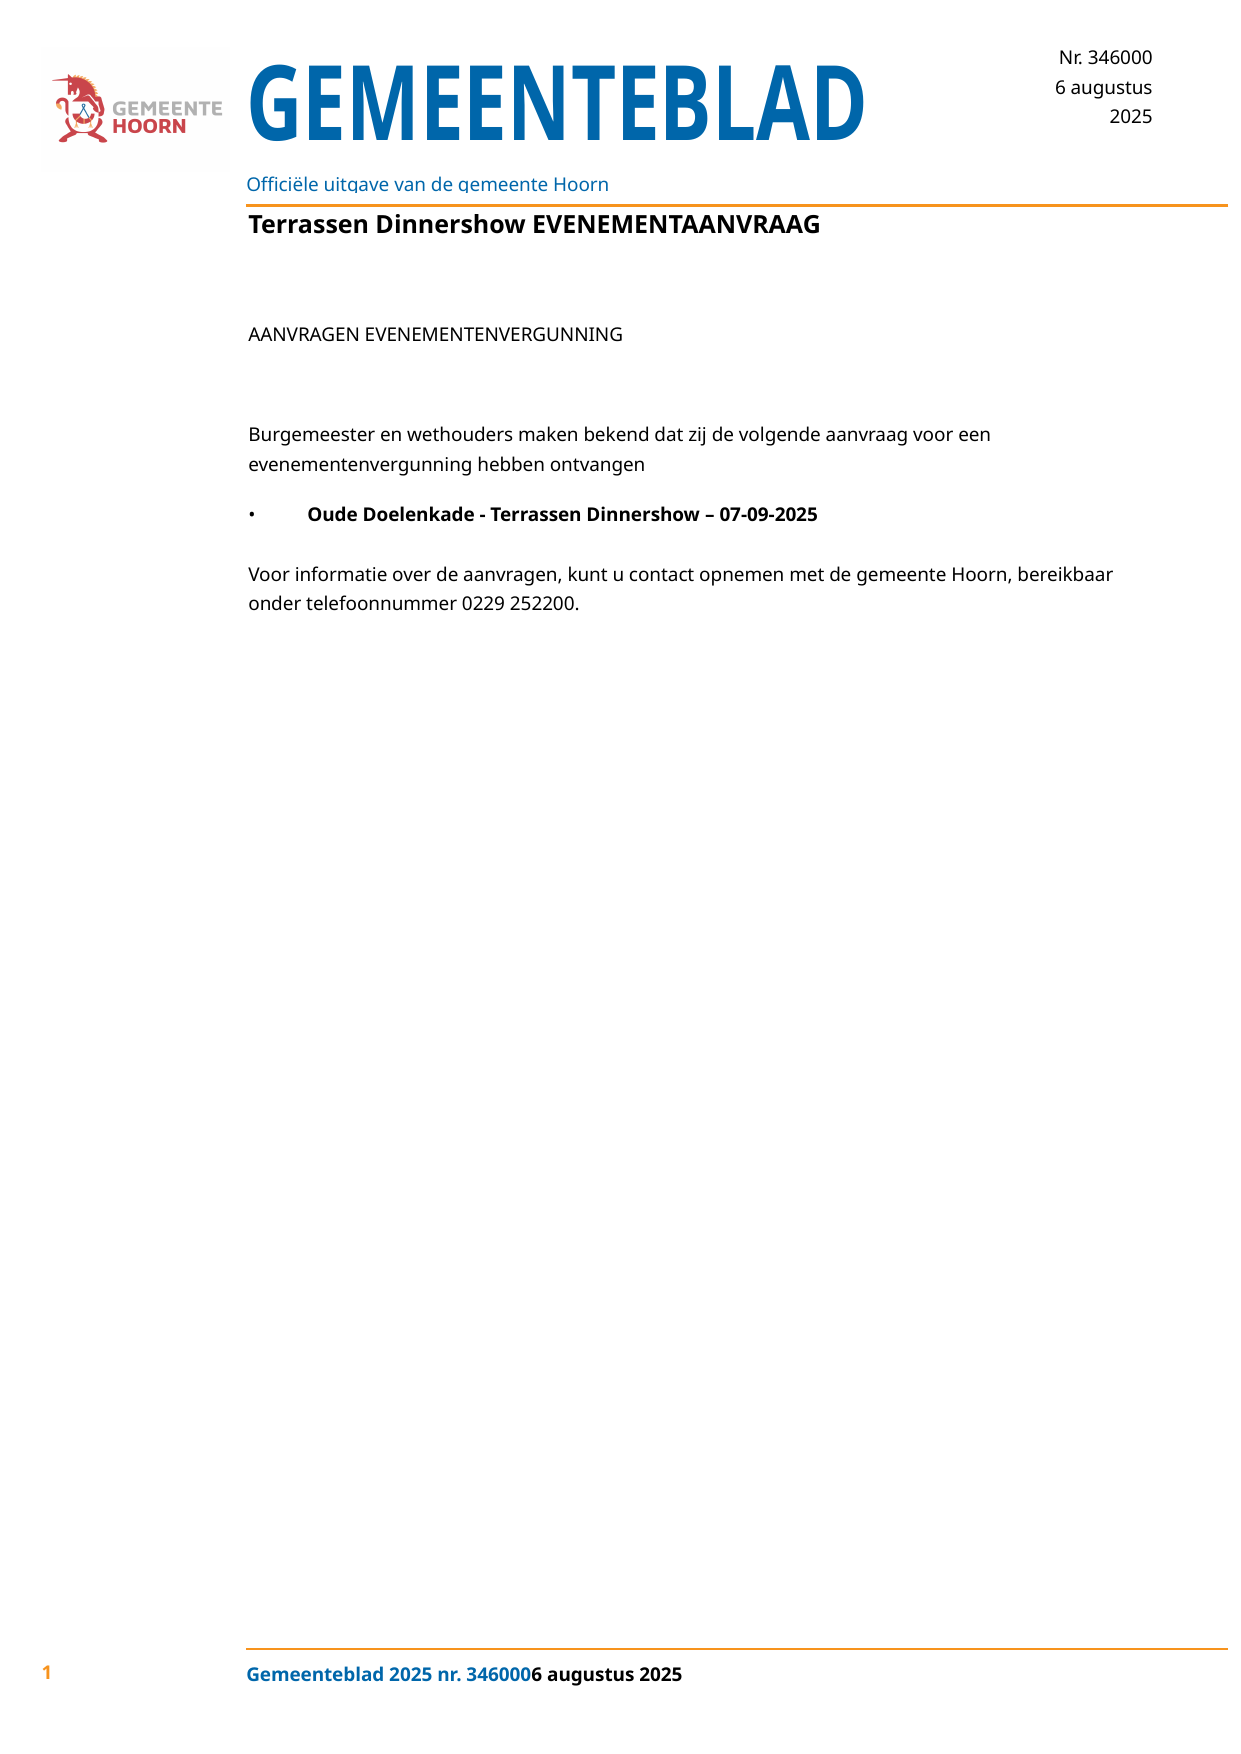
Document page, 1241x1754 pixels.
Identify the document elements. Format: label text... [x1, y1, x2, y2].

list Oude Doelenkade - Terrassen Dinnershow – 07-09-2025 [248, 502, 1152, 527]
text Terrassen Dinnershow EVENEMENTAANVRAAG [248, 207, 1152, 241]
picture [41, 47, 231, 172]
text AANVRAGEN EVENEMENTENVERGUNNING [248, 321, 1152, 346]
text Burgemeester en wethouders maken bekend dat zij de volgende aanvraag voor een evenementenvergunning hebben ontvangen [248, 422, 1152, 477]
text Voor informatie over de aanvragen, kunt u contact opnemen met de gemeente Hoorn, bereikbaar onder telefoonnummer 0229 252200. [248, 561, 1152, 616]
